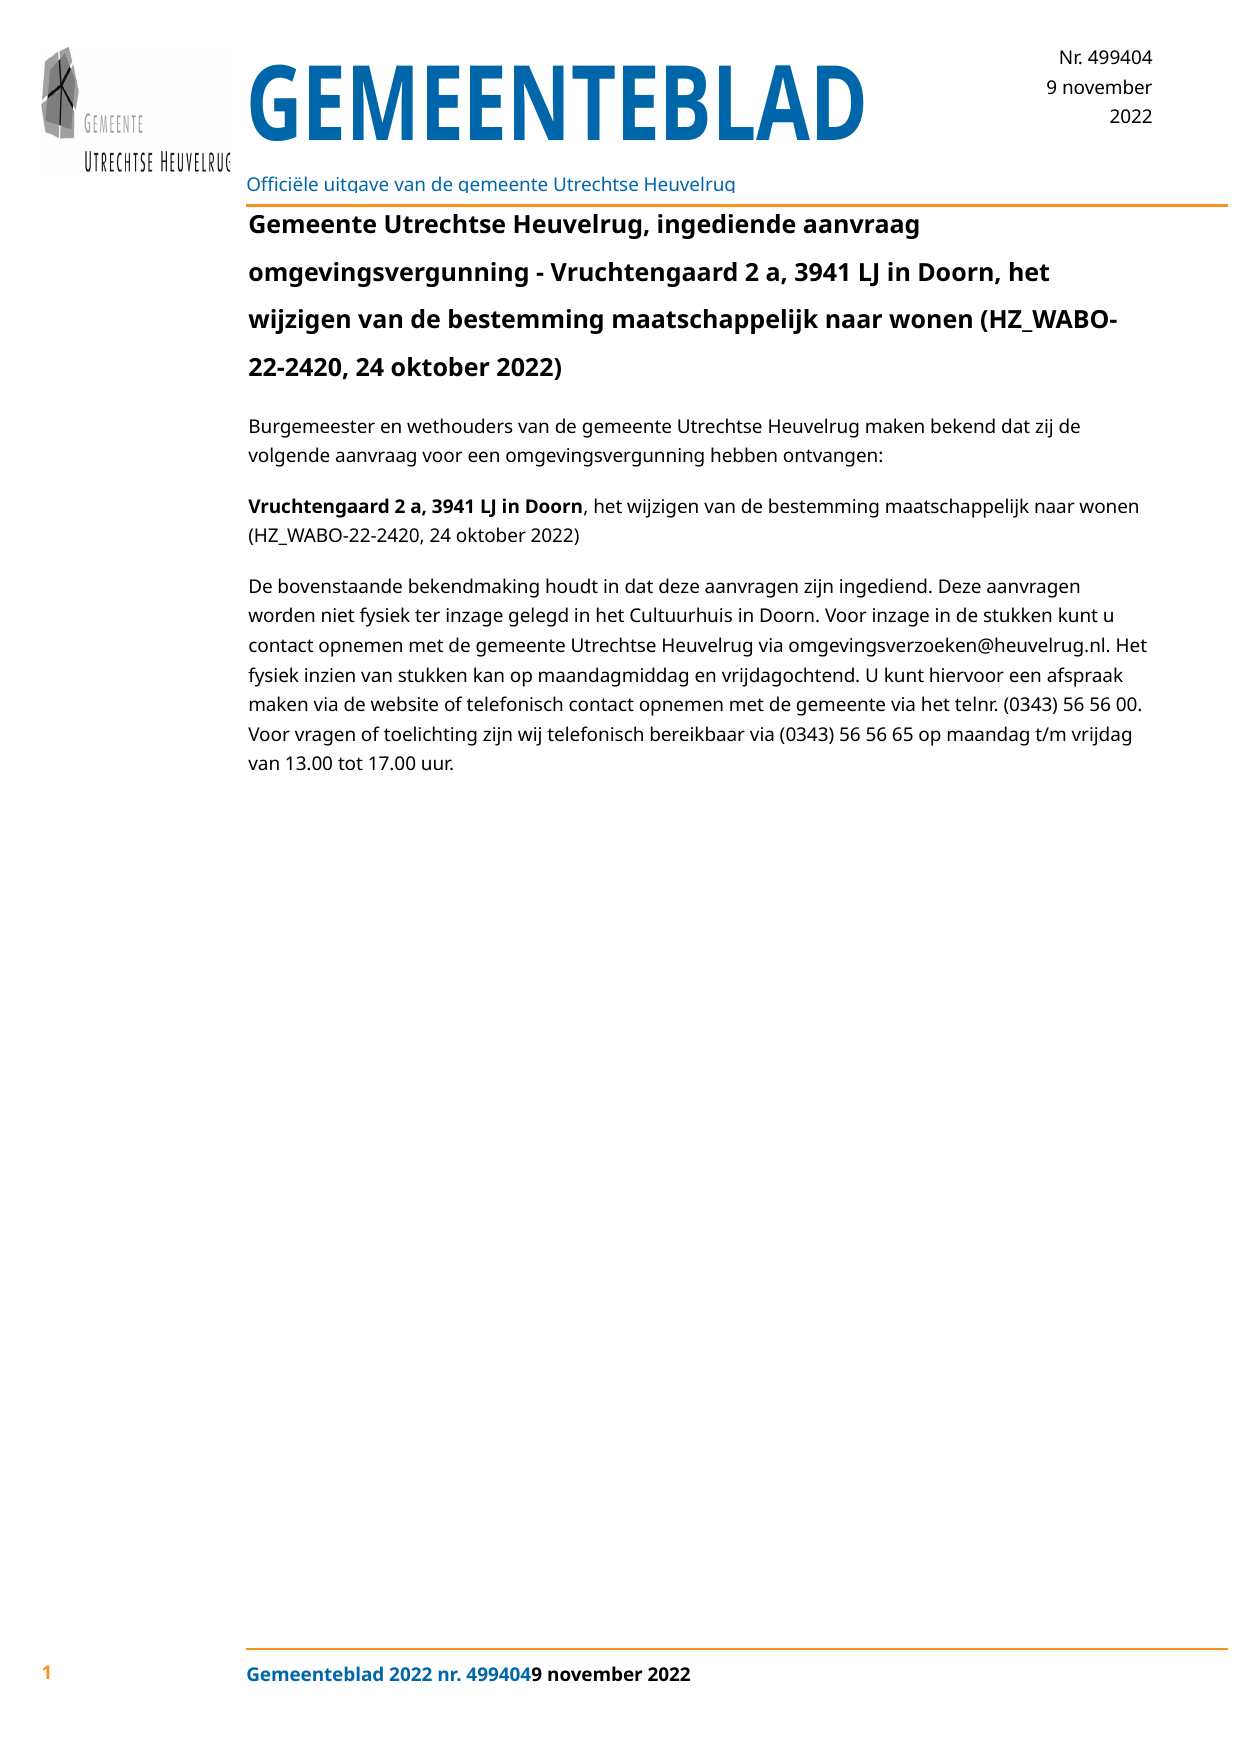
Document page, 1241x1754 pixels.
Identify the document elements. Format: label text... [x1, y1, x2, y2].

text Gemeente Utrechtse Heuvelrug, ingediende aanvraag omgevingsvergunning - Vruchtengaard 2 a, 3941 LJ in Doorn, het wijzigen van de bestemming maatschappelijk naar wonen (HZ_WABO-22-2420, 24 oktober 2022) [248, 207, 1152, 384]
picture [41, 47, 231, 172]
text Vruchtengaard 2 a, 3941 LJ in Doorn, het wijzigen van de bestemming maatschappelijk naar wonen (HZ_WABO-22-2420, 24 oktober 2022) [248, 493, 1152, 548]
text Burgemeester en wethouders van de gemeente Utrechtse Heuvelrug maken bekend dat zij de volgende aanvraag voor een omgevingsvergunning hebben ontvangen: [248, 413, 1152, 468]
text De bovenstaande bekendmaking houdt in dat deze aanvragen zijn ingediend. Deze aanvragen worden niet fysiek ter inzage gelegd in het Cultuurhuis in Doorn. Voor inzage in de stukken kunt u contact opnemen met de gemeente Utrechtse Heuvelrug via omgevingsverzoeken@heuvelrug.nl. Het fysiek inzien van stukken kan op maandagmiddag en vrijdagochtend. U kunt hiervoor een afspraak maken via de website of telefonisch contact opnemen met de gemeente via het telnr. (0343) 56 56 00. Voor vragen of toelichting zijn wij telefonisch bereikbaar via (0343) 56 56 65 op maandag t/m vrijdag van 13.00 tot 17.00 uur. [248, 573, 1152, 776]
